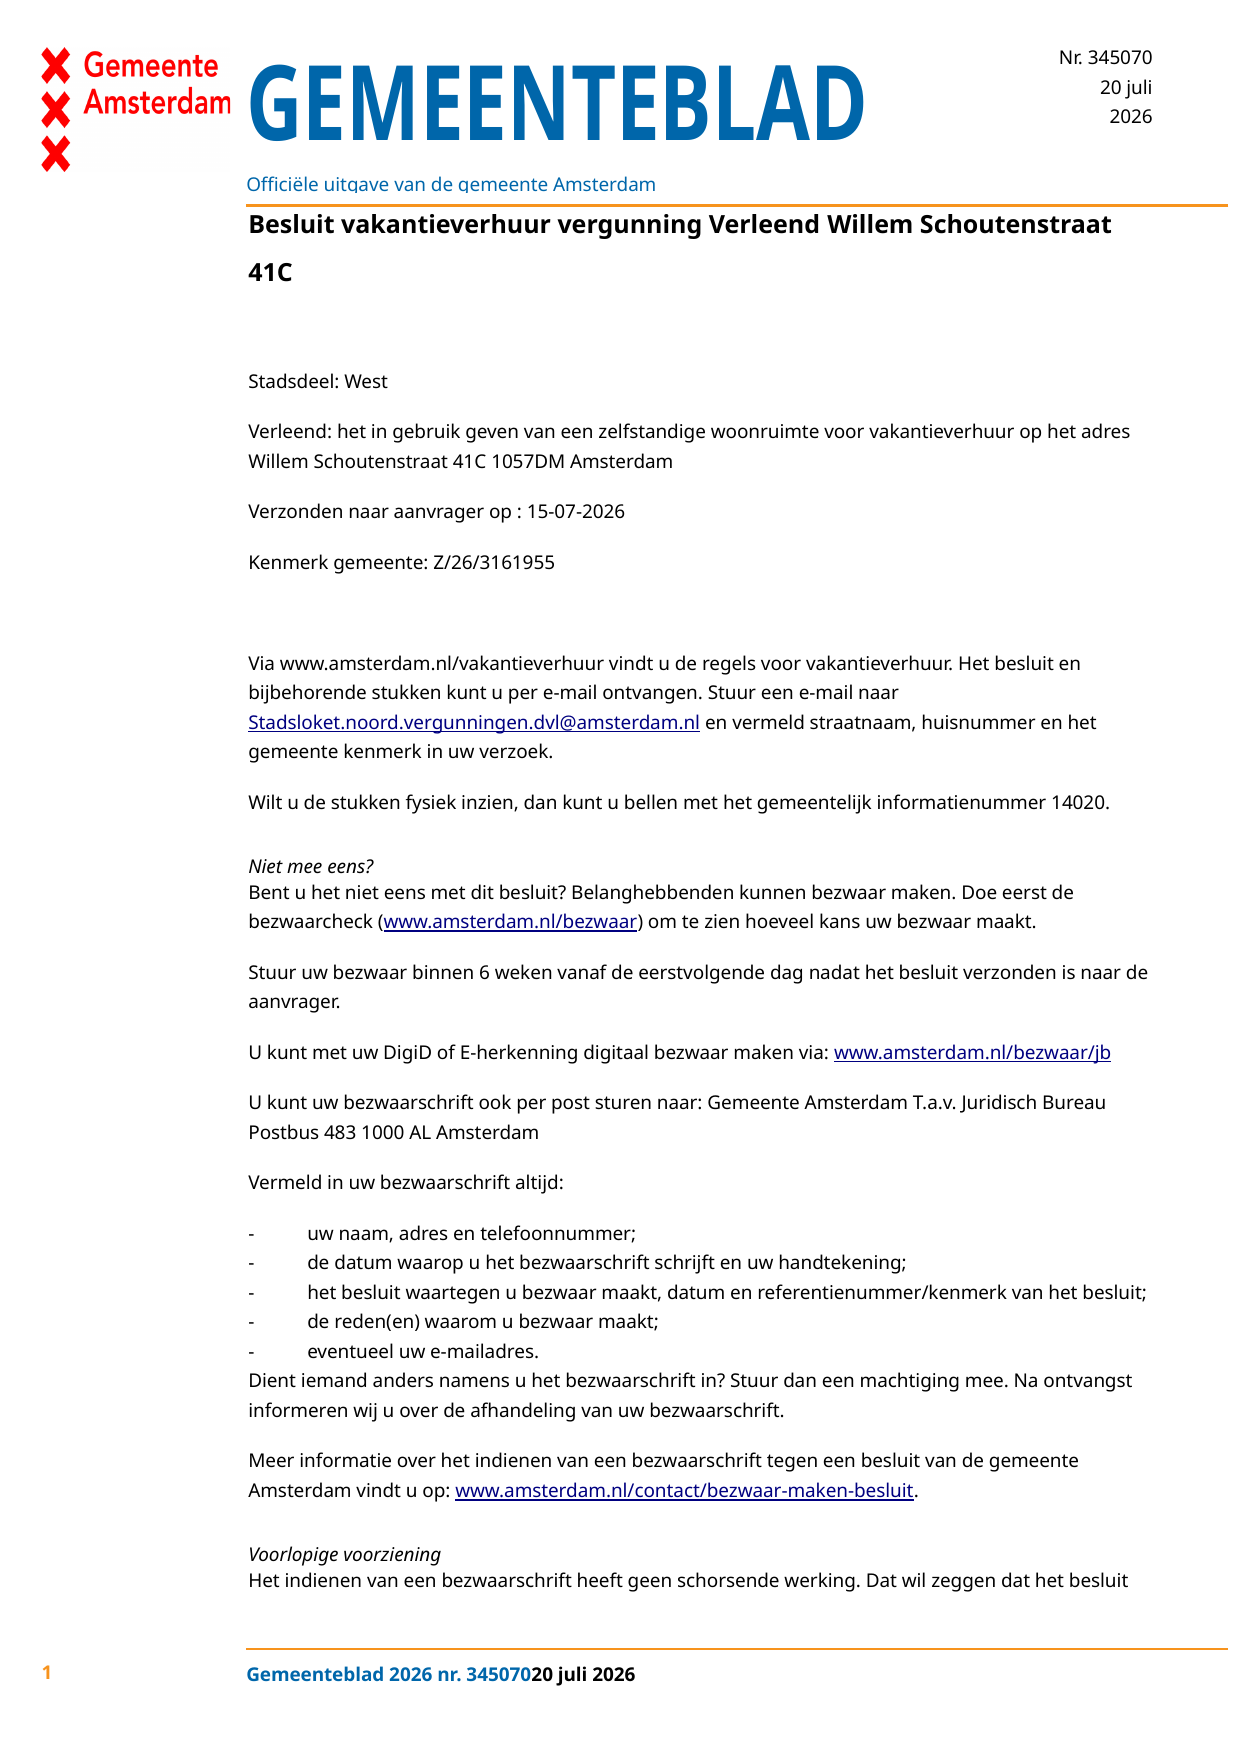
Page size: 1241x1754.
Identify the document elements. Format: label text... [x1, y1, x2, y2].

text Via www.amsterdam.nl/vakantieverhuur vindt u de regels voor vakantieverhuur. Het besluit en bijbehorende stukken kunt u per e-mail ontvangen. Stuur een e-mail naar Stadsloket.noord.vergunningen.dvl@amsterdam.nl en vermeld straatnaam, huisnummer en het gemeente kenmerk in uw verzoek. [248, 650, 1152, 764]
text Besluit vakantieverhuur vergunning Verleend Willem Schoutenstraat 41C [248, 207, 1152, 288]
text Stuur uw bezwaar binnen 6 weken vanaf de eerstvolgende dag nadat het besluit verzonden is naar de aanvrager. [248, 959, 1152, 1014]
text Dient iemand anders namens u het bezwaarschrift in? Stuur dan een machtiging mee. Na ontvangst informeren wij u over de afhandeling van uw bezwaarschrift. [248, 1368, 1152, 1423]
text Kenmerk gemeente: Z/26/3161955 [248, 549, 1152, 575]
text U kunt uw bezwaarschrift ook per post sturen naar: Gemeente Amsterdam T.a.v. Juridisch Bureau Postbus 483 1000 AL Amsterdam [248, 1089, 1152, 1144]
list eventueel uw e-mailadres. [248, 1338, 1152, 1364]
list het besluit waartegen u bezwaar maakt, datum en referentienummer/kenmerk van het besluit; [248, 1279, 1152, 1304]
text Wilt u de stukken fysiek inzien, dan kunt u bellen met het gemeentelijk informatienummer 14020. [248, 789, 1152, 815]
text Bent u het niet eens met dit besluit? Belanghebbenden kunnen bezwaar maken. Doe eerst de bezwaarcheck (www.amsterdam.nl/bezwaar) om te zien hoeveel kans uw bezwaar maakt. [248, 879, 1152, 934]
text Vermeld in uw bezwaarschrift altijd: [248, 1169, 1152, 1195]
text Het indienen van een bezwaarschrift heeft geen schorsende werking. Dat wil zeggen dat het besluit [248, 1567, 1152, 1593]
text Voorlopige voorziening [248, 1541, 1152, 1567]
list de datum waarop u het bezwaarschrift schrijft en uw handtekening; [248, 1249, 1152, 1275]
text Stadsdeel: West [248, 368, 1152, 394]
text U kunt met uw DigiD of E-herkenning digitaal bezwaar maken via: www.amsterdam.nl/bezwaar/jb [248, 1039, 1152, 1064]
list uw naam, adres en telefoonnummer; [248, 1220, 1152, 1245]
text Verleend: het in gebruik geven van een zelfstandige woonruimte voor vakantieverhuur op het adres Willem Schoutenstraat 41C 1057DM Amsterdam [248, 419, 1152, 474]
text Meer informatie over het indienen van een bezwaarschrift tegen een besluit van de gemeente Amsterdam vindt u op: www.amsterdam.nl/contact/bezwaar-maken-besluit. [248, 1448, 1152, 1503]
text Verzonden naar aanvrager op : 15-07-2026 [248, 499, 1152, 524]
list de reden(en) waarom u bezwaar maakt; [248, 1308, 1152, 1334]
text Niet mee eens? [248, 853, 1152, 879]
picture [41, 47, 231, 172]
